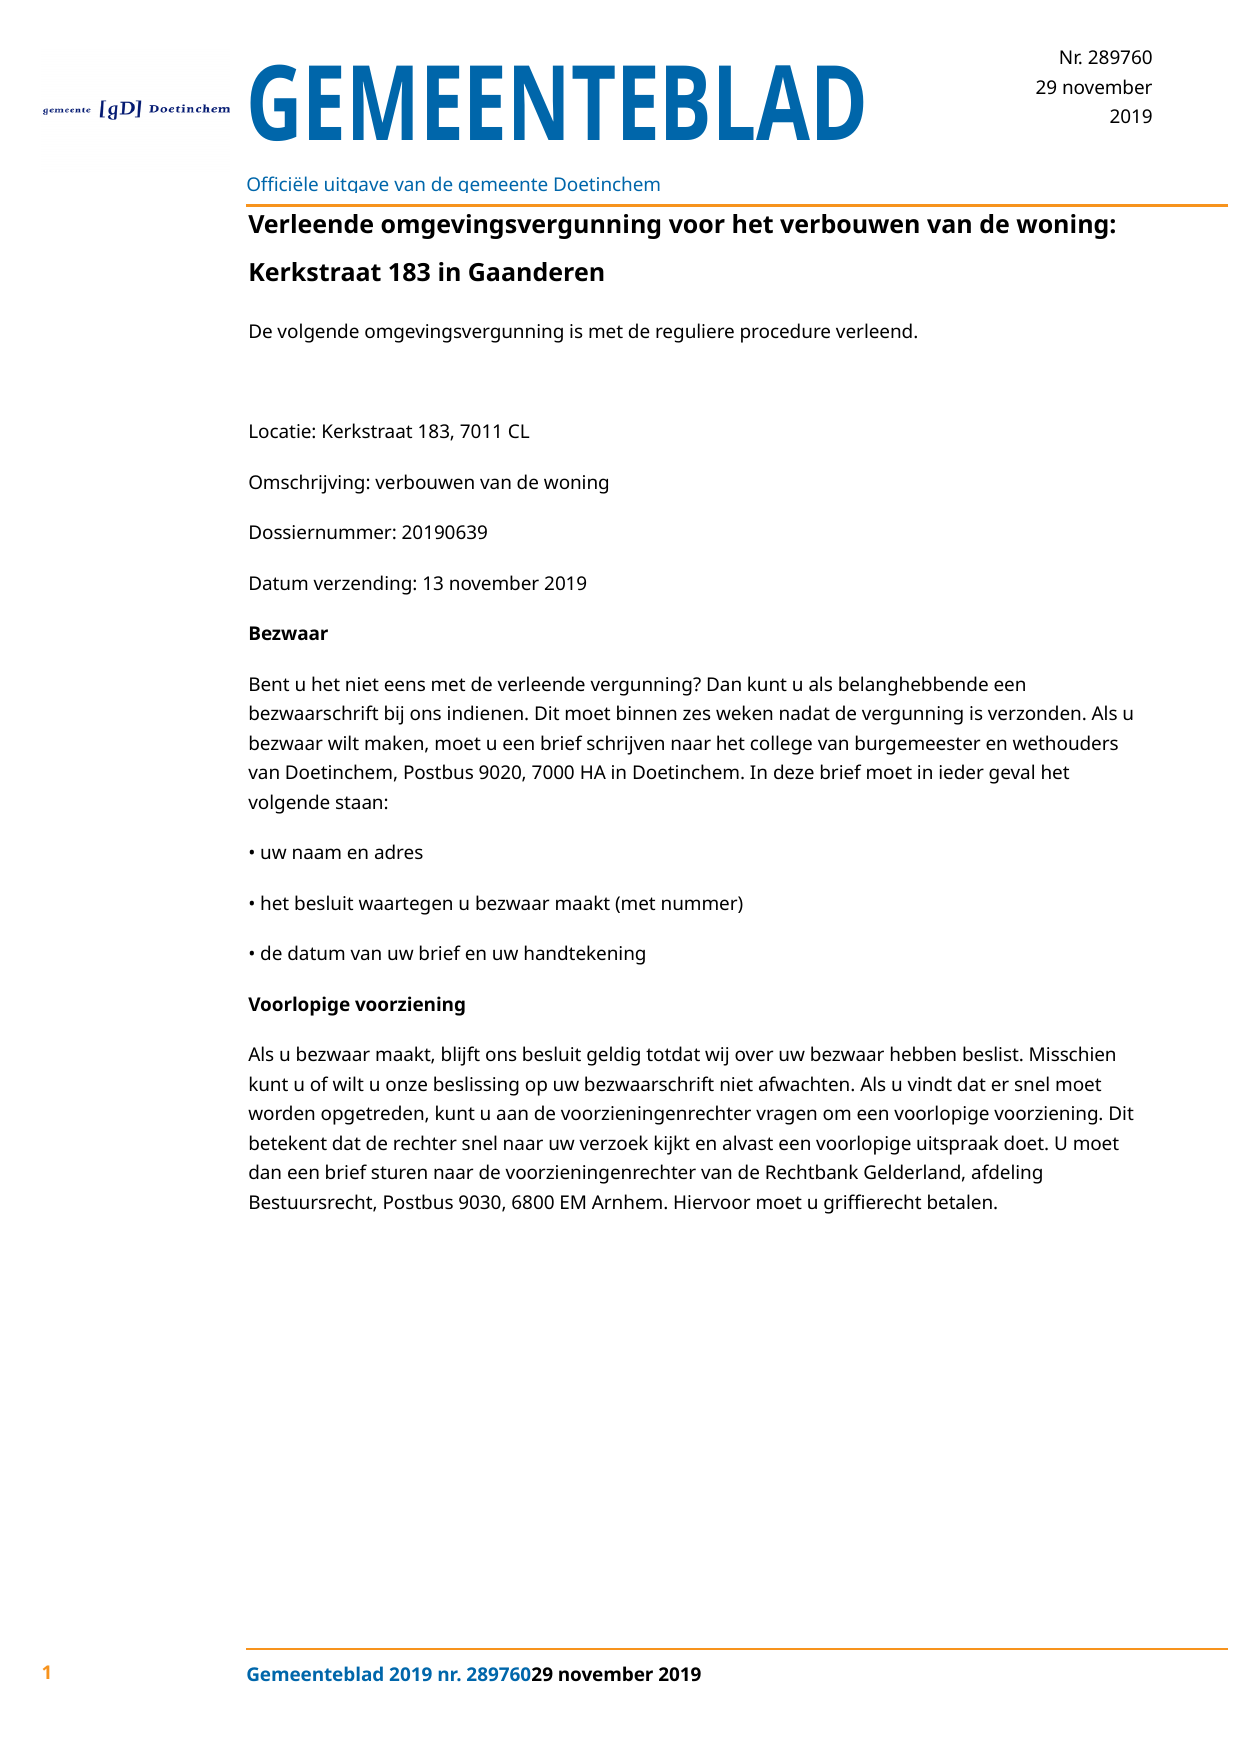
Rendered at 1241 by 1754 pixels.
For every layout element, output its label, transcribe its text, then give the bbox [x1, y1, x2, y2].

text • het besluit waartegen u bezwaar maakt (met nummer) [248, 890, 1152, 916]
text Dossiernummer: 20190639 [248, 519, 1152, 545]
text Voorlopige voorziening [248, 991, 1152, 1017]
text Omschrijving: verbouwen van de woning [248, 469, 1152, 495]
text Bent u het niet eens met de verleende vergunning? Dan kunt u als belanghebbende een bezwaarschrift bij ons indienen. Dit moet binnen zes weken nadat de vergunning is verzonden. Als u bezwaar wilt maken, moet u een brief schrijven naar het college van burgemeester en wethouders van Doetinchem, Postbus 9020, 7000 HA in Doetinchem. In deze brief moet in ieder geval het volgende staan: [248, 671, 1152, 815]
text Bezwaar [248, 620, 1152, 646]
text Locatie: Kerkstraat 183, 7011 CL [248, 419, 1152, 444]
text Datum verzending: 13 november 2019 [248, 570, 1152, 596]
text Als u bezwaar maakt, blijft ons besluit geldig totdat wij over uw bezwaar hebben beslist. Misschien kunt u of wilt u onze beslissing op uw bezwaarschrift niet afwachten. Als u vindt dat er snel moet worden opgetreden, kunt u aan de voorzieningenrechter vragen om een voorlopige voorziening. Dit betekent dat de rechter snel naar uw verzoek kijkt en alvast een voorlopige uitspraak doet. U moet dan een brief sturen naar de voorzieningenrechter van de Rechtbank Gelderland, afdeling Bestuursrecht, Postbus 9030, 6800 EM Arnhem. Hiervoor moet u griffierecht betalen. [248, 1041, 1152, 1215]
text De volgende omgevingsvergunning is met de reguliere procedure verleend. [248, 318, 1152, 344]
text • de datum van uw brief en uw handtekening [248, 940, 1152, 966]
text • uw naam en adres [248, 839, 1152, 865]
text Verleende omgevingsvergunning voor het verbouwen van de woning: Kerkstraat 183 in Gaanderen [248, 207, 1152, 288]
picture [41, 47, 231, 172]
